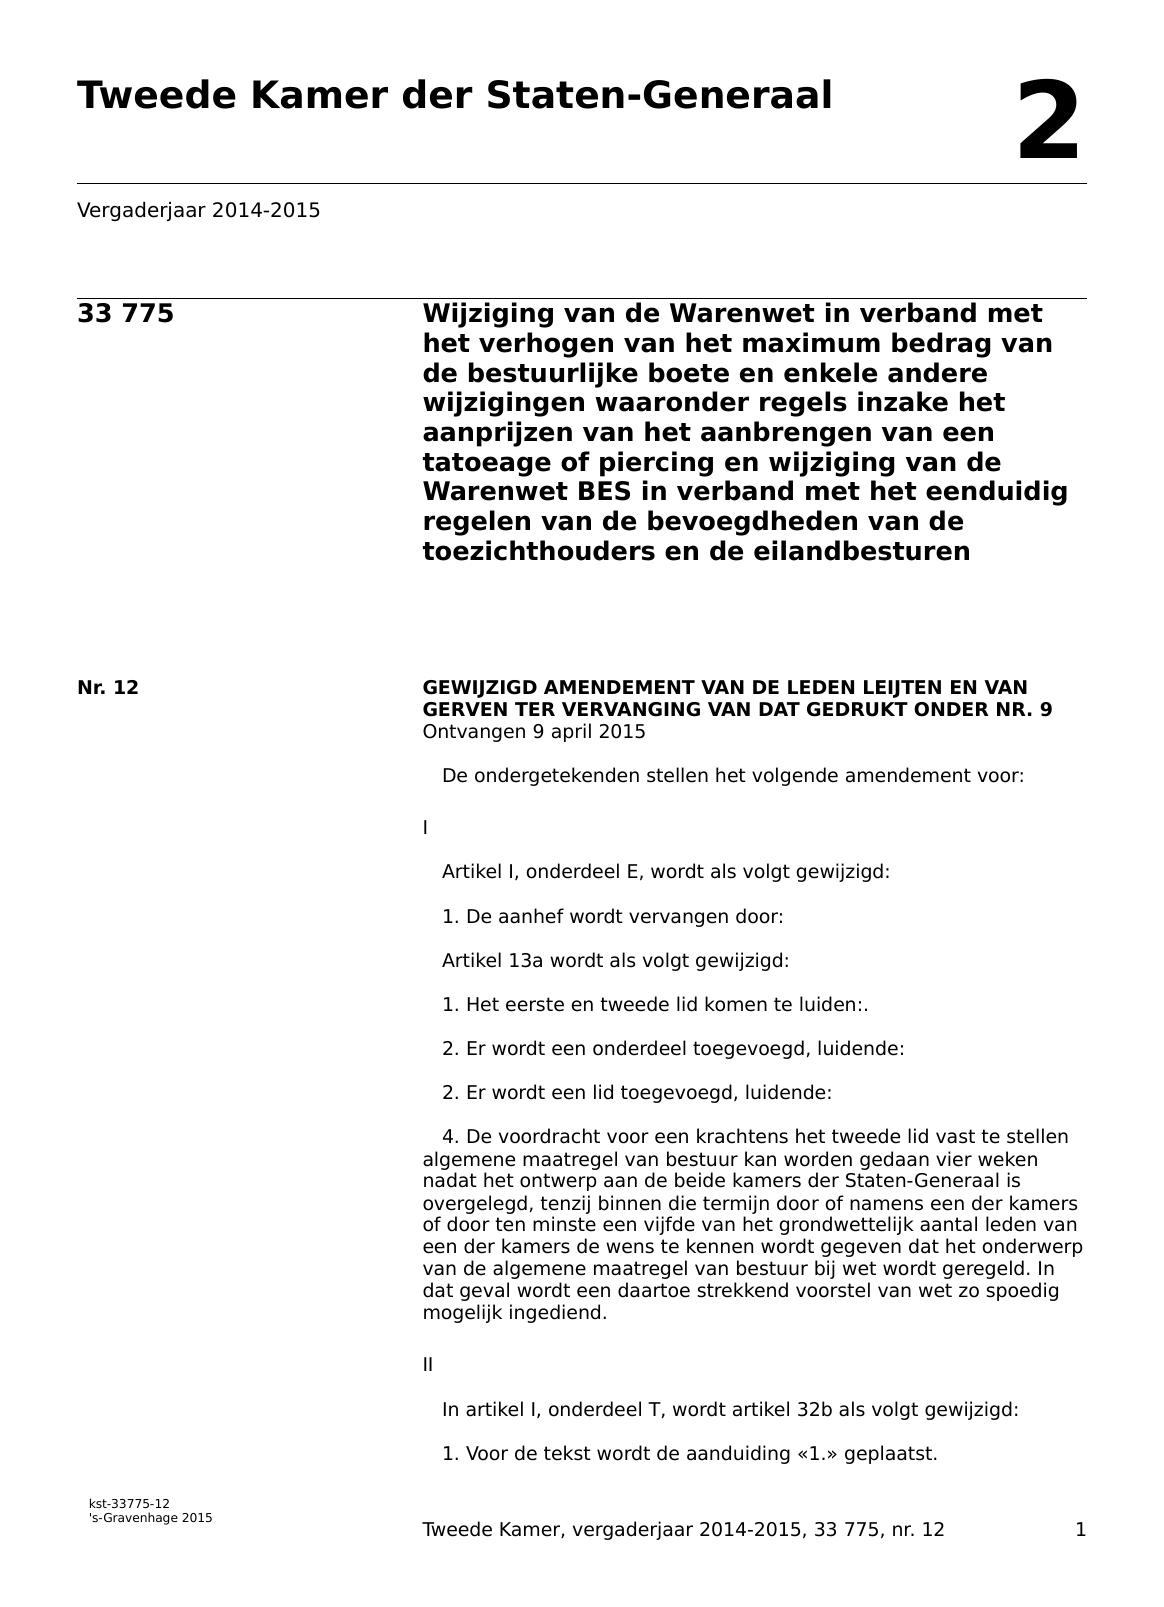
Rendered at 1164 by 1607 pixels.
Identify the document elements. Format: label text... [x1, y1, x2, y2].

text 's-Gravenhage 2015 [88, 1511, 323, 1525]
text 4. De voordracht voor een krachtens het tweede lid vast te stellen algemene maatregel van bestuur kan worden gedaan vier weken nadat het ontwerp aan de beide kamers der Staten-Generaal is overgelegd, tenzij binnen die termijn door of namens een der kamers of door ten minste een vijfde van het grondwettelijk aantal leden van een der kamers de wens te kennen wordt gegeven dat het onderwerp van de algemene maatregel van bestuur bij wet wordt geregeld. In dat geval wordt een daartoe strekkend voorstel van wet zo spoedig mogelijk ingediend. [422, 1126, 1087, 1324]
text 1. De aanhef wordt vervangen door: [422, 906, 1087, 928]
subtitle I [422, 817, 1087, 839]
text kst-33775-12 [88, 1497, 323, 1511]
text Artikel I, onderdeel E, wordt als volgt gewijzigd: [422, 861, 1087, 883]
text 1. Voor de tekst wordt de aanduiding «1.» geplaatst. [422, 1443, 1087, 1464]
text 2. Er wordt een onderdeel toegevoegd, luidende: [422, 1038, 1087, 1060]
text 1. Het eerste en tweede lid komen te luiden:. [422, 994, 1087, 1016]
table_cell Vergaderjaar 2014-2015 [77, 184, 1087, 298]
subtitle II [422, 1354, 1087, 1376]
subtitle 33 775 Wijziging van de Warenwet in verband met het verhogen van het maximum bedrag van de bestuurlijke boete en enkele andere wijzigingen waaronder regels inzake het aanprijzen van het aanbrengen van een tatoeage of piercing en wijziging van de Warenwet BES in verband met het eenduidig regelen van de bevoegdheden van de toezichthouders en de eilandbesturen [77, 299, 1087, 566]
text Ontvangen 9 april 2015 [422, 721, 1087, 743]
text 2. Er wordt een lid toegevoegd, luidende: [422, 1082, 1087, 1104]
text De ondergetekenden stellen het volgende amendement voor: [422, 765, 1087, 787]
subtitle Nr. 12 GEWIJZIGD AMENDEMENT VAN DE LEDEN LEIJTEN EN VAN GERVEN TER VERVANGING VAN DAT GEDRUKT ONDER NR. 9 [77, 677, 1087, 721]
text In artikel I, onderdeel T, wordt artikel 32b als volgt gewijzigd: [422, 1398, 1087, 1420]
table_header Tweede Kamer der Staten-Generaal [77, 59, 886, 183]
table_header 2 [886, 59, 1087, 183]
text Artikel 13a wordt als volgt gewijzigd: [422, 950, 1087, 972]
